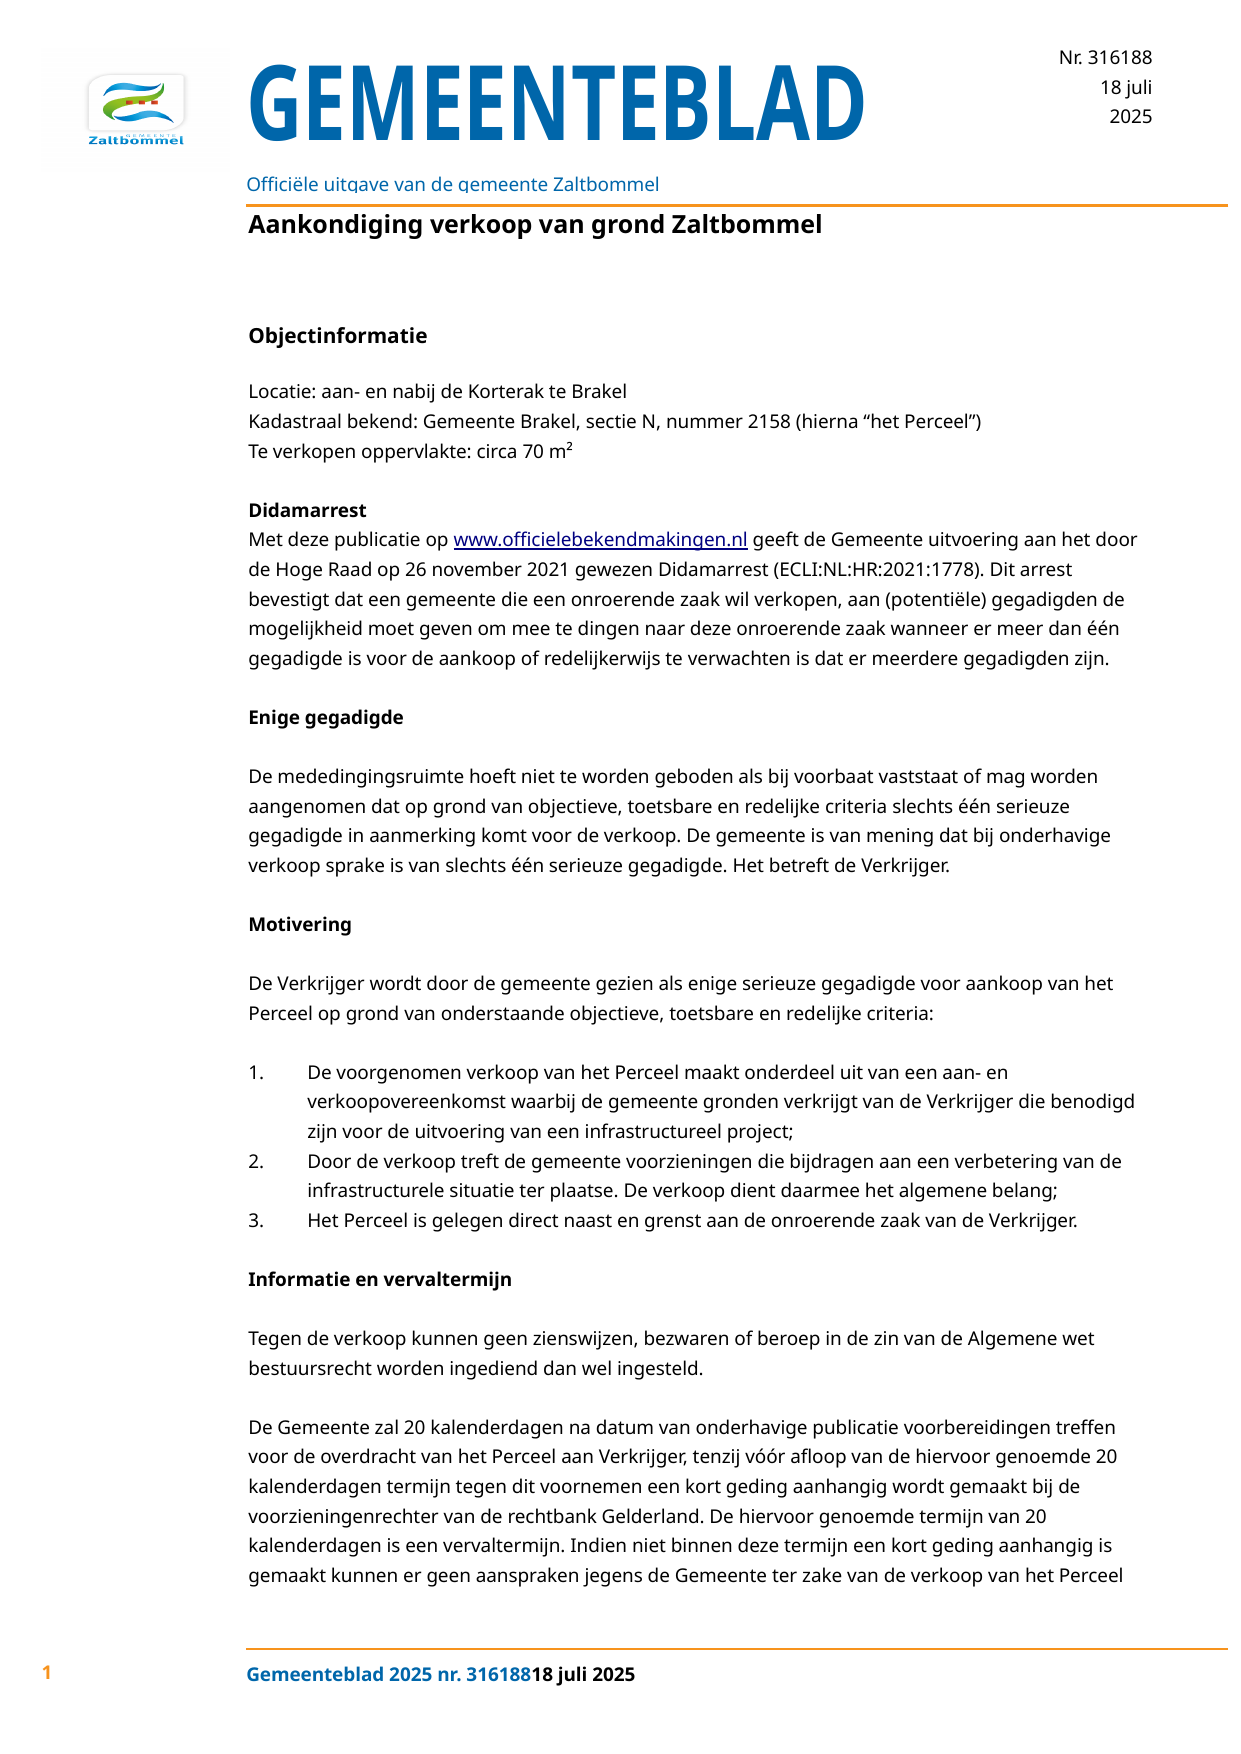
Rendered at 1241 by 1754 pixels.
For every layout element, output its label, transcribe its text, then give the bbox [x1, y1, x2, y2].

picture [41, 47, 231, 172]
list Het Perceel is gelegen direct naast en grenst aan de onroerende zaak van de Verkrijger. [248, 1207, 1152, 1233]
text Aankondiging verkoop van grond Zaltbommel [248, 207, 1152, 241]
text Informatie en vervaltermijn [248, 1266, 1152, 1292]
list De voorgenomen verkoop van het Perceel maakt onderdeel uit van een aan- en verkoopovereenkomst waarbij de gemeente gronden verkrijgt van de Verkrijger die benodigd zijn voor de uitvoering van een infrastructureel project; [248, 1059, 1152, 1144]
text De Gemeente zal 20 kalenderdagen na datum van onderhavige publicatie voorbereidingen treffen voor de overdracht van het Perceel aan Verkrijger, tenzij vóór afloop van de hiervoor genoemde 20 kalenderdagen termijn tegen dit voornemen een kort geding aanhangig wordt gemaakt bij de voorzieningenrechter van de rechtbank Gelderland. De hiervoor genoemde termijn van 20 kalenderdagen is een vervaltermijn. Indien niet binnen deze termijn een kort geding aanhangig is gemaakt kunnen er geen aanspraken jegens de Gemeente ter zake van de verkoop van het Perceel [248, 1414, 1152, 1588]
text De Verkrijger wordt door de gemeente gezien als enige serieuze gegadigde voor aankoop van het Perceel op grond van onderstaande objectieve, toetsbare en redelijke criteria: [248, 970, 1152, 1026]
text Motivering [248, 911, 1152, 937]
text Tegen de verkoop kunnen geen zienswijzen, bezwaren of beroep in de zin van de Algemene wet bestuursrecht worden ingediend dan wel ingesteld. [248, 1325, 1152, 1381]
text Objectinformatie [248, 321, 1152, 349]
text De mededingingsruimte hoeft niet te worden geboden als bij voorbaat vaststaat of mag worden aangenomen dat op grond van objectieve, toetsbare en redelijke criteria slechts één serieuze gegadigde in aanmerking komt voor de verkoop. De gemeente is van mening dat bij onderhavige verkoop sprake is van slechts één serieuze gegadigde. Het betreft de Verkrijger. [248, 763, 1152, 878]
text Didamarrest [248, 497, 1152, 523]
text Te verkopen oppervlakte: circa 70 m² [248, 438, 1152, 464]
text Kadastraal bekend: Gemeente Brakel, sectie N, nummer 2158 (hierna “het Perceel”) [248, 408, 1152, 434]
text Locatie: aan- en nabij de Korterak te Brakel [248, 379, 1152, 404]
list Door de verkoop treft de gemeente voorzieningen die bijdragen aan een verbetering van de infrastructurele situatie ter plaatse. De verkoop dient daarmee het algemene belang; [248, 1148, 1152, 1203]
text Met deze publicatie op www.officielebekendmakingen.nl geeft de Gemeente uitvoering aan het door de Hoge Raad op 26 november 2021 gewezen Didamarrest (ECLI:NL:HR:2021:1778). Dit arrest bevestigt dat een gemeente die een onroerende zaak wil verkopen, aan (potentiële) gegadigden de mogelijkheid moet geven om mee te dingen naar deze onroerende zaak wanneer er meer dan één gegadigde is voor de aankoop of redelijkerwijs te verwachten is dat er meerdere gegadigden zijn. [248, 527, 1152, 671]
text Enige gegadigde [248, 704, 1152, 730]
